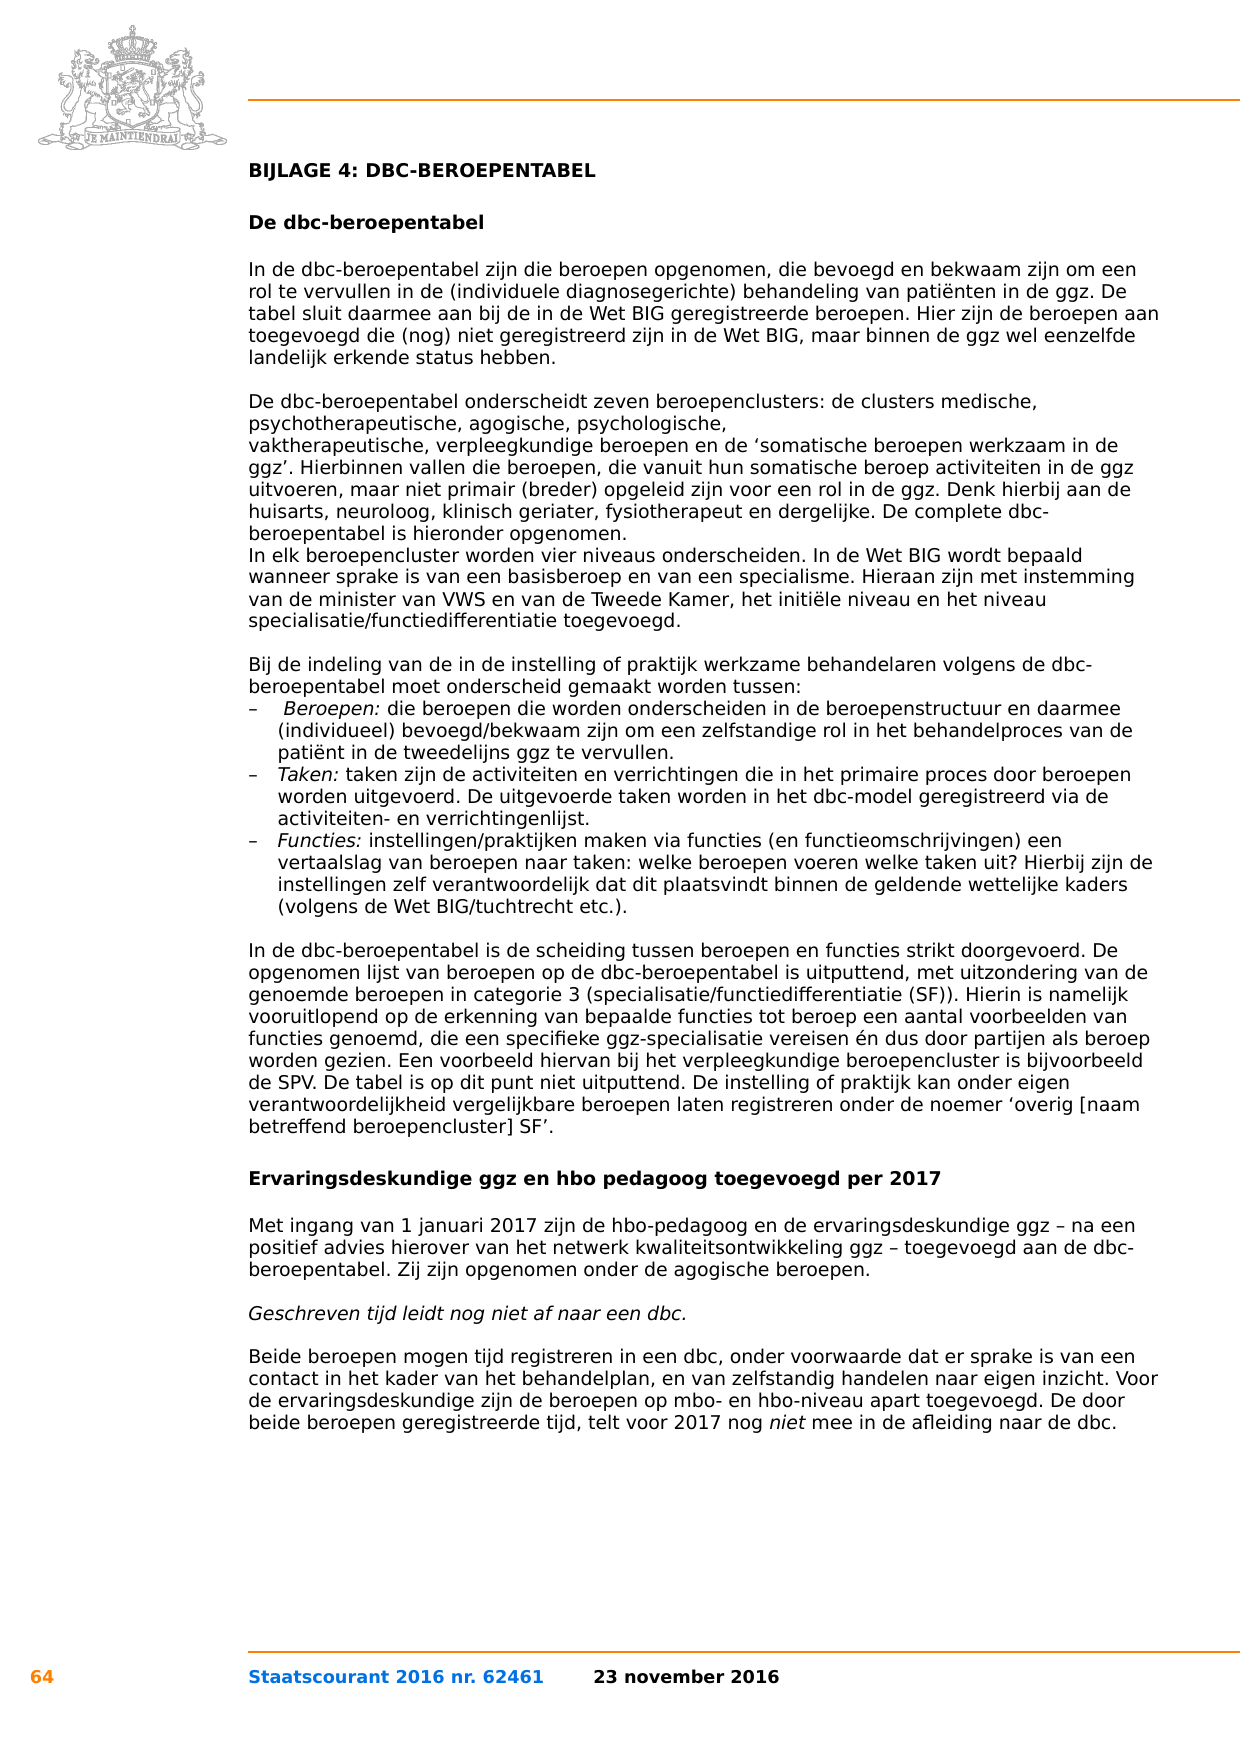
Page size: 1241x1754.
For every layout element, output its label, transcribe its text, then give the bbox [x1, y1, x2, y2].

subtitle Geschreven tijd leidt nog niet af naar een dbc. [248, 1302, 1163, 1324]
text Bij de indeling van de in de instelling of praktijk werkzame behandelaren volgens de dbc-beroepentabel moet onderscheid gemaakt worden tussen: [248, 654, 1163, 698]
text vaktherapeutische, verpleegkundige beroepen en de ‘somatische beroepen werkzaam in de ggz’. Hierbinnen vallen die beroepen, die vanuit hun somatische beroep activiteiten in de ggz uitvoeren, maar niet primair (breder) opgeleid zijn voor een rol in de ggz. Denk hierbij aan de huisarts, neuroloog, klinisch geriater, fysiotherapeut en dergelijke. De complete dbc-beroepentabel is hieronder opgenomen. [248, 434, 1163, 544]
text – Functies: instellingen/praktijken maken via functies (en functieomschrijvingen) een vertaalslag van beroepen naar taken: welke beroepen voeren welke taken uit? Hierbij zijn de instellingen zelf verantwoordelijk dat dit plaatsvindt binnen de geldende wettelijke kaders (volgens de Wet BIG/tuchtrecht etc.). [248, 830, 1163, 918]
subtitle Ervaringsdeskundige ggz en hbo pedagoog toegevoegd per 2017 [248, 1168, 1163, 1190]
text In de dbc-beroepentabel is de scheiding tussen beroepen en functies strikt doorgevoerd. De opgenomen lijst van beroepen op de dbc-beroepentabel is uitputtend, met uitzondering van de genoemde beroepen in categorie 3 (specialisatie/functiedifferentiatie (SF)). Hierin is namelijk vooruitlopend op de erkenning van bepaalde functies tot beroep een aantal voorbeelden van functies genoemd, die een specifieke ggz-specialisatie vereisen én dus door partijen als beroep worden gezien. Een voorbeeld hiervan bij het verpleegkundige beroepencluster is bijvoorbeeld de SPV. De tabel is op dit punt niet uitputtend. De instelling of praktijk kan onder eigen verantwoordelijkheid vergelijkbare beroepen laten registreren onder de noemer ‘overig [naam betreffend beroepencluster] SF’. [248, 940, 1163, 1138]
text In elk beroepencluster worden vier niveaus onderscheiden. In de Wet BIG wordt bepaald wanneer sprake is van een basisberoep en van een specialisme. Hieraan zijn met instemming van de minister van VWS en van de Tweede Kamer, het initiële niveau en het niveau specialisatie/functiedifferentiatie toegevoegd. [248, 544, 1163, 632]
text Beide beroepen mogen tijd registreren in een dbc, onder voorwaarde dat er sprake is van een contact in het kader van het behandelplan, en van zelfstandig handelen naar eigen inzicht. Voor de ervaringsdeskundige zijn de beroepen op mbo- en hbo-niveau apart toegevoegd. De door beide beroepen geregistreerde tijd, telt voor 2017 nog niet mee in de afleiding naar de dbc. [248, 1346, 1163, 1434]
text In de dbc-beroepentabel zijn die beroepen opgenomen, die bevoegd en bekwaam zijn om een rol te vervullen in de (individuele diagnosegerichte) behandeling van patiënten in de ggz. De tabel sluit daarmee aan bij de in de Wet BIG geregistreerde beroepen. Hier zijn de beroepen aan toegevoegd die (nog) niet geregistreerd zijn in de Wet BIG, maar binnen de ggz wel eenzelfde landelijk erkende status hebben. [248, 259, 1163, 369]
subtitle De dbc-beroepentabel [248, 212, 1163, 234]
text – Beroepen: die beroepen die worden onderscheiden in de beroepenstructuur en daarmee (individueel) bevoegd/bekwaam zijn om een zelfstandige rol in het behandelproces van de patiënt in de tweedelijns ggz te vervullen. [248, 698, 1163, 764]
subtitle BIJLAGE 4: DBC-BEROEPENTABEL [248, 160, 1163, 182]
picture [38, 25, 227, 150]
text De dbc-beroepentabel onderscheidt zeven beroepenclusters: de clusters medische, psychotherapeutische, agogische, psychologische, [248, 391, 1163, 434]
text Met ingang van 1 januari 2017 zijn de hbo-pedagoog en de ervaringsdeskundige ggz – na een positief advies hierover van het netwerk kwaliteitsontwikkeling ggz – toegevoegd aan de dbc-beroepentabel. Zij zijn opgenomen onder de agogische beroepen. [248, 1215, 1163, 1281]
text – Taken: taken zijn de activiteiten en verrichtingen die in het primaire proces door beroepen worden uitgevoerd. De uitgevoerde taken worden in het dbc-model geregistreerd via de activiteiten- en verrichtingenlijst. [248, 764, 1163, 830]
